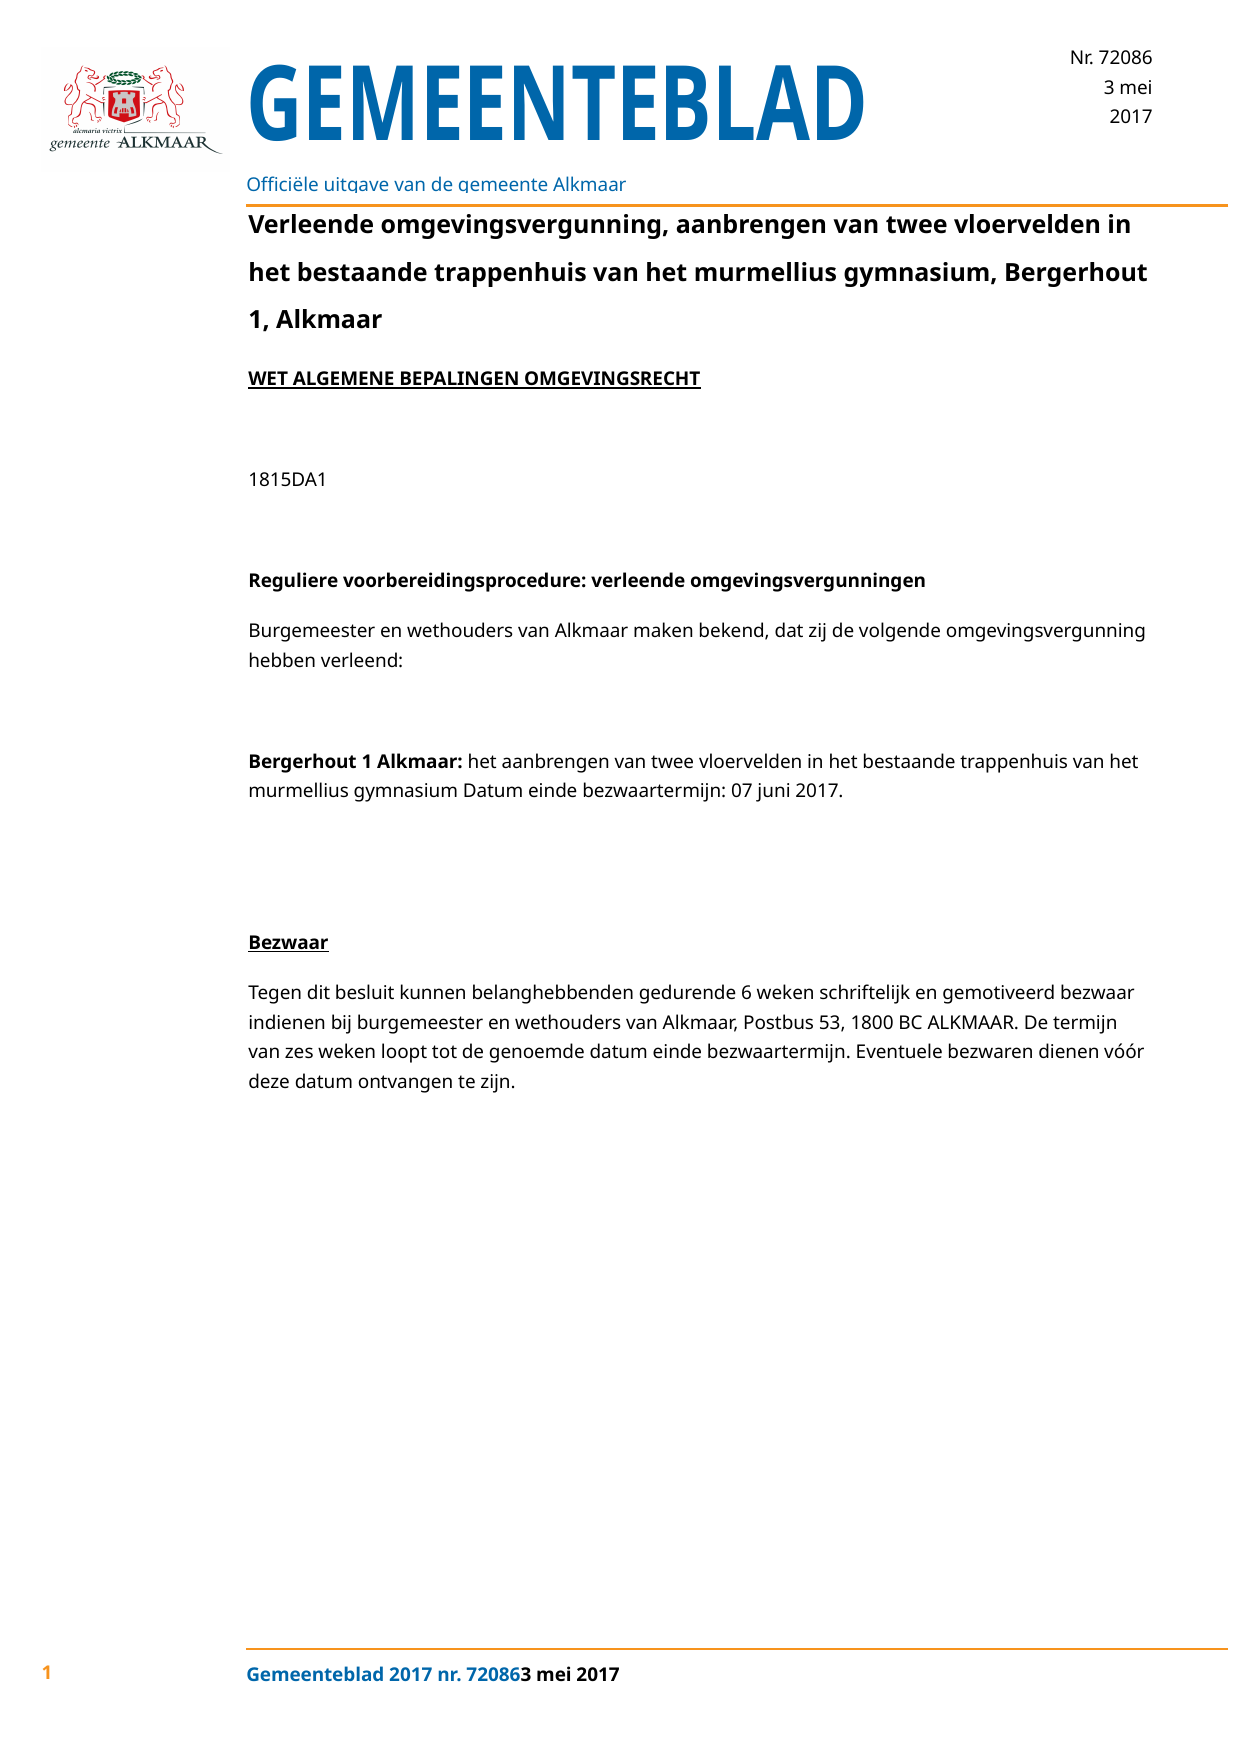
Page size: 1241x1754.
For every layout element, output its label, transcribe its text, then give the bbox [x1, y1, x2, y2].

text 1815DA1 [248, 466, 1152, 492]
text Bezwaar [248, 929, 1152, 954]
text Reguliere voorbereidingsprocedure: verleende omgevingsvergunningen [248, 567, 1152, 593]
text Verleende omgevingsvergunning, aanbrengen van twee vloervelden in het bestaande trappenhuis van het murmellius gymnasium, Bergerhout 1, Alkmaar [248, 207, 1152, 336]
picture [41, 47, 231, 172]
text Bergerhout 1 Alkmaar: het aanbrengen van twee vloervelden in het bestaande trappenhuis van het murmellius gymnasium Datum einde bezwaartermijn: 07 juni 2017. [248, 748, 1152, 803]
text Burgemeester en wethouders van Alkmaar maken bekend, dat zij de volgende omgevingsvergunning hebben verleend: [248, 618, 1152, 673]
text Tegen dit besluit kunnen belanghebbenden gedurende 6 weken schriftelijk en gemotiveerd bezwaar indienen bij burgemeester en wethouders van Alkmaar, Postbus 53, 1800 BC ALKMAAR. De termijn van zes weken loopt tot de genoemde datum einde bezwaartermijn. Eventuele bezwaren dienen vóór deze datum ontvangen te zijn. [248, 979, 1152, 1094]
text WET ALGEMENE BEPALINGEN OMGEVINGSRECHT [248, 366, 1152, 391]
